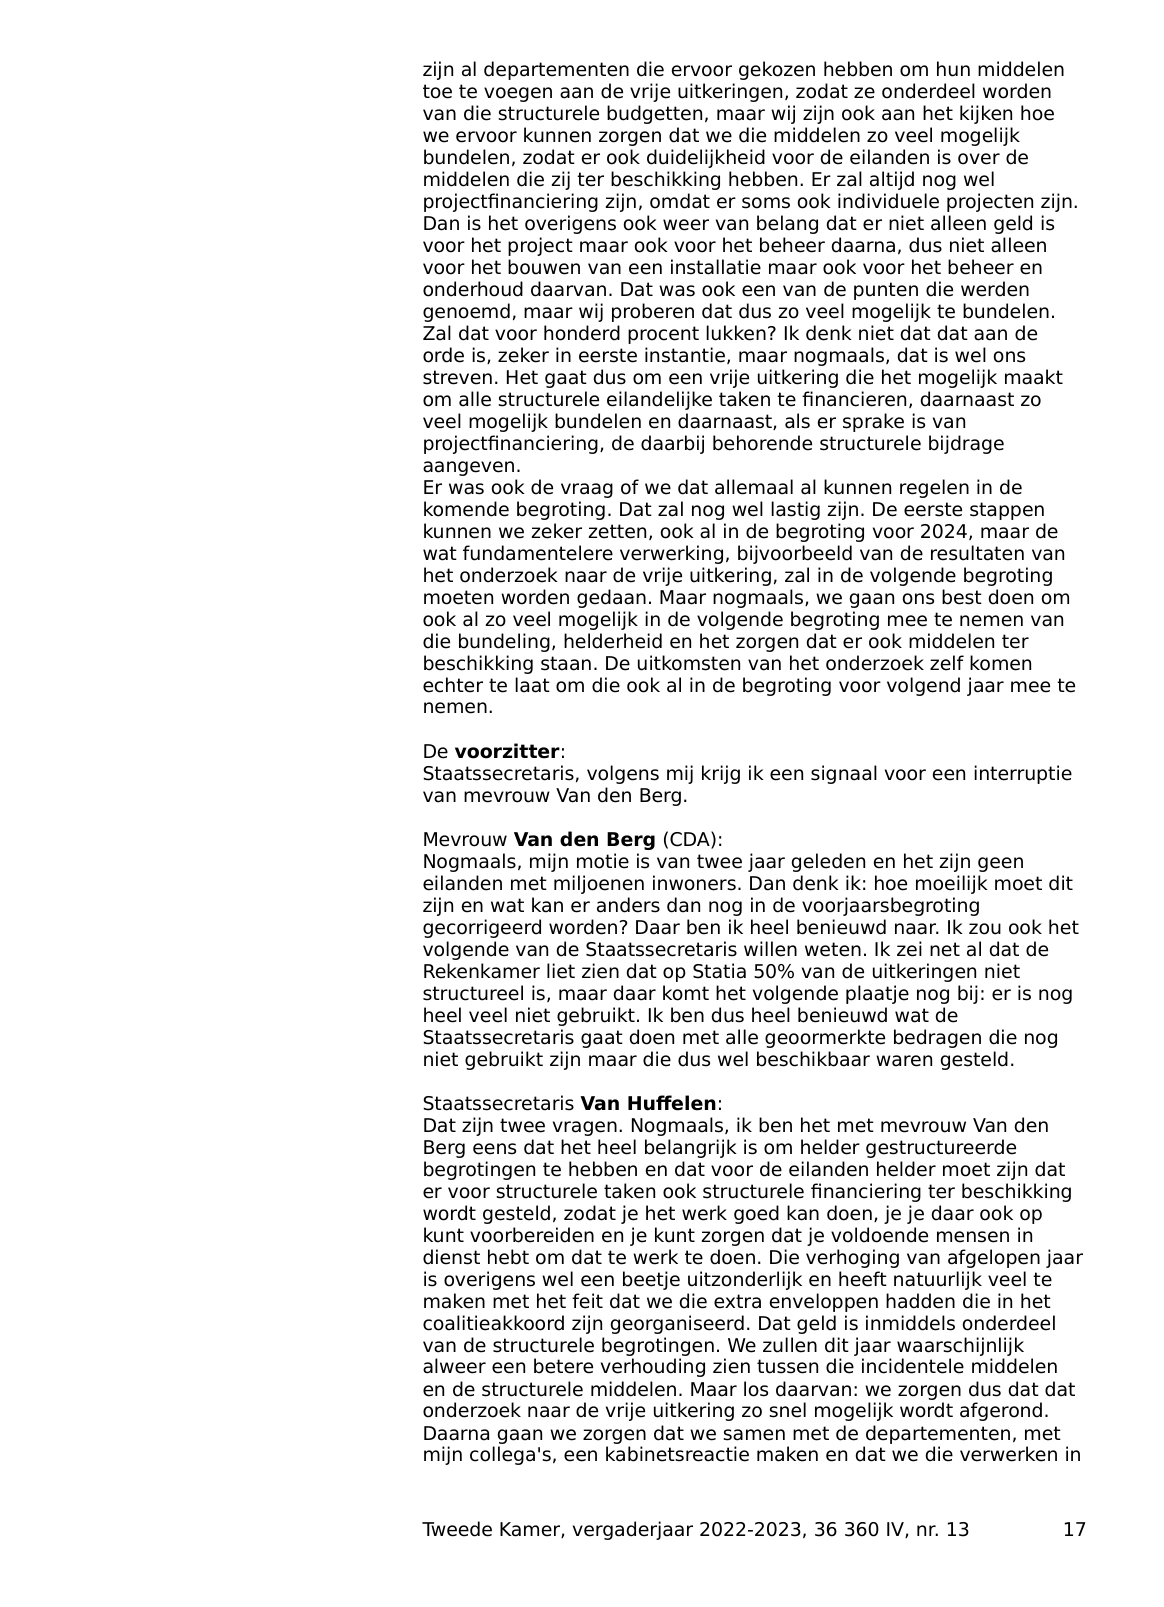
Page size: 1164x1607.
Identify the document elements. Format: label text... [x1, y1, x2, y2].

text Staatssecretaris, volgens mij krijg ik een signaal voor een interruptie van mevrouw Van den Berg. [422, 763, 1087, 807]
text zijn al departementen die ervoor gekozen hebben om hun middelen toe te voegen aan de vrije uitkeringen, zodat ze onderdeel worden van die structurele budgetten, maar wij zijn ook aan het kijken hoe we ervoor kunnen zorgen dat we die middelen zo veel mogelijk bundelen, zodat er ook duidelijkheid voor de eilanden is over de middelen die zij ter beschikking hebben. Er zal altijd nog wel projectfinanciering zijn, omdat er soms ook individuele projecten zijn. Dan is het overigens ook weer van belang dat er niet alleen geld is voor het project maar ook voor het beheer daarna, dus niet alleen voor het bouwen van een installatie maar ook voor het beheer en onderhoud daarvan. Dat was ook een van de punten die werden genoemd, maar wij proberen dat dus zo veel mogelijk te bundelen. Zal dat voor honderd procent lukken? Ik denk niet dat dat aan de orde is, zeker in eerste instantie, maar nogmaals, dat is wel ons streven. Het gaat dus om een vrije uitkering die het mogelijk maakt om alle structurele eilandelijke taken te financieren, daarnaast zo veel mogelijk bundelen en daarnaast, als er sprake is van projectfinanciering, de daarbij behorende structurele bijdrage aangeven. [422, 59, 1087, 477]
text Mevrouw Van den Berg (CDA): [422, 829, 1087, 851]
text Dat zijn twee vragen. Nogmaals, ik ben het met mevrouw Van den Berg eens dat het heel belangrijk is om helder gestructureerde begrotingen te hebben en dat voor de eilanden helder moet zijn dat er voor structurele taken ook structurele financiering ter beschikking wordt gesteld, zodat je het werk goed kan doen, je je daar ook op kunt voorbereiden en je kunt zorgen dat je voldoende mensen in dienst hebt om dat te werk te doen. Die verhoging van afgelopen jaar is overigens wel een beetje uitzonderlijk en heeft natuurlijk veel te maken met het feit dat we die extra enveloppen hadden die in het coalitieakkoord zijn georganiseerd. Dat geld is inmiddels onderdeel van de structurele begrotingen. We zullen dit jaar waarschijnlijk alweer een betere verhouding zien tussen die incidentele middelen en de structurele middelen. Maar los daarvan: we zorgen dus dat dat onderzoek naar de vrije uitkering zo snel mogelijk wordt afgerond. Daarna gaan we zorgen dat we samen met de departementen, met mijn collega's, een kabinetsreactie maken en dat we die verwerken in [422, 1115, 1087, 1466]
text De voorzitter: [422, 741, 1087, 763]
text Er was ook de vraag of we dat allemaal al kunnen regelen in de komende begroting. Dat zal nog wel lastig zijn. De eerste stappen kunnen we zeker zetten, ook al in de begroting voor 2024, maar de wat fundamentelere verwerking, bijvoorbeeld van de resultaten van het onderzoek naar de vrije uitkering, zal in de volgende begroting moeten worden gedaan. Maar nogmaals, we gaan ons best doen om ook al zo veel mogelijk in de volgende begroting mee te nemen van die bundeling, helderheid en het zorgen dat er ook middelen ter beschikking staan. De uitkomsten van het onderzoek zelf komen echter te laat om die ook al in de begroting voor volgend jaar mee te nemen. [422, 477, 1087, 718]
text Staatssecretaris Van Huffelen: [422, 1093, 1087, 1115]
text Nogmaals, mijn motie is van twee jaar geleden en het zijn geen eilanden met miljoenen inwoners. Dan denk ik: hoe moeilijk moet dit zijn en wat kan er anders dan nog in de voorjaarsbegroting gecorrigeerd worden? Daar ben ik heel benieuwd naar. Ik zou ook het volgende van de Staatssecretaris willen weten. Ik zei net al dat de Rekenkamer liet zien dat op Statia 50% van de uitkeringen niet structureel is, maar daar komt het volgende plaatje nog bij: er is nog heel veel niet gebruikt. Ik ben dus heel benieuwd wat de Staatssecretaris gaat doen met alle geoormerkte bedragen die nog niet gebruikt zijn maar die dus wel beschikbaar waren gesteld. [422, 851, 1087, 1071]
